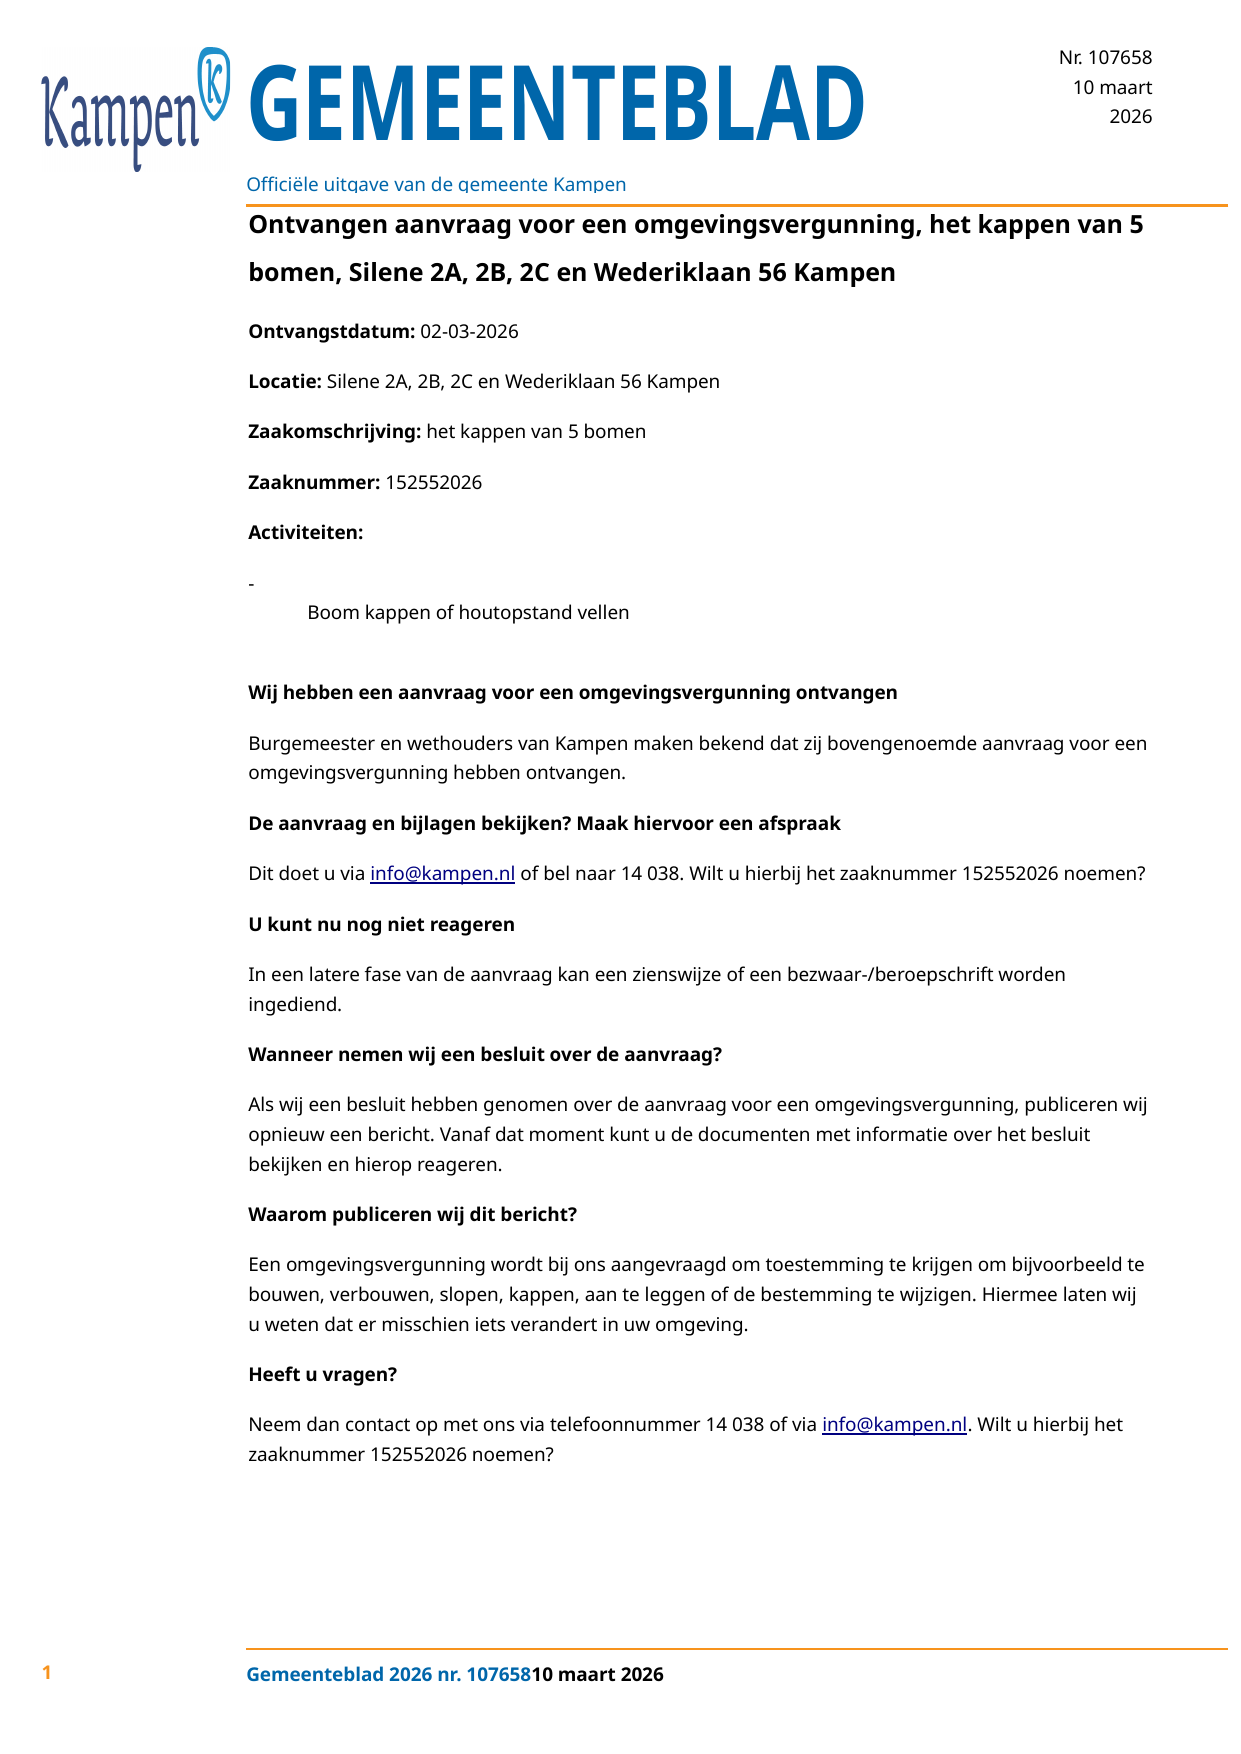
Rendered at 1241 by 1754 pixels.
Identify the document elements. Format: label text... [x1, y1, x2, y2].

text Wij hebben een aanvraag voor een omgevingsvergunning ontvangen [248, 679, 1152, 705]
text Burgemeester en wethouders van Kampen maken bekend dat zij bovengenoemde aanvraag voor een omgevingsvergunning hebben ontvangen. [248, 730, 1152, 785]
list Boom kappen of houtopstand vellen [248, 599, 1152, 625]
text Ontvangstdatum: 02-03-2026 [248, 318, 1152, 344]
text Locatie: Silene 2A, 2B, 2C en Wederiklaan 56 Kampen [248, 368, 1152, 394]
text U kunt nu nog niet reageren [248, 911, 1152, 937]
text Wanneer nemen wij een besluit over de aanvraag? [248, 1041, 1152, 1067]
text Een omgevingsvergunning wordt bij ons aangevraagd om toestemming te krijgen om bijvoorbeeld te bouwen, verbouwen, slopen, kappen, aan te leggen of de bestemming te wijzigen. Hiermee laten wij u weten dat er misschien iets verandert in uw omgeving. [248, 1252, 1152, 1337]
text Heeft u vragen? [248, 1361, 1152, 1387]
picture [41, 47, 231, 172]
text De aanvraag en bijlagen bekijken? Maak hiervoor een afspraak [248, 810, 1152, 836]
text Zaaknummer: 152552026 [248, 469, 1152, 495]
text Zaakomschrijving: het kappen van 5 bomen [248, 419, 1152, 444]
text In een latere fase van de aanvraag kan een zienswijze of een bezwaar-/beroepschrift worden ingediend. [248, 961, 1152, 1017]
text Als wij een besluit hebben genomen over de aanvraag voor een omgevingsvergunning, publiceren wij opnieuw een bericht. Vanaf dat moment kunt u de documenten met informatie over het besluit bekijken en hierop reageren. [248, 1092, 1152, 1177]
text Activiteiten: [248, 519, 1152, 545]
text Dit doet u via info@kampen.nl of bel naar 14 038. Wilt u hierbij het zaaknummer 152552026 noemen? [248, 860, 1152, 886]
text Ontvangen aanvraag voor een omgevingsvergunning, het kappen van 5 bomen, Silene 2A, 2B, 2C en Wederiklaan 56 Kampen [248, 207, 1152, 288]
text Waarom publiceren wij dit bericht? [248, 1201, 1152, 1227]
text Neem dan contact op met ons via telefoonnummer 14 038 of via info@kampen.nl. Wilt u hierbij het zaaknummer 152552026 noemen? [248, 1412, 1152, 1467]
